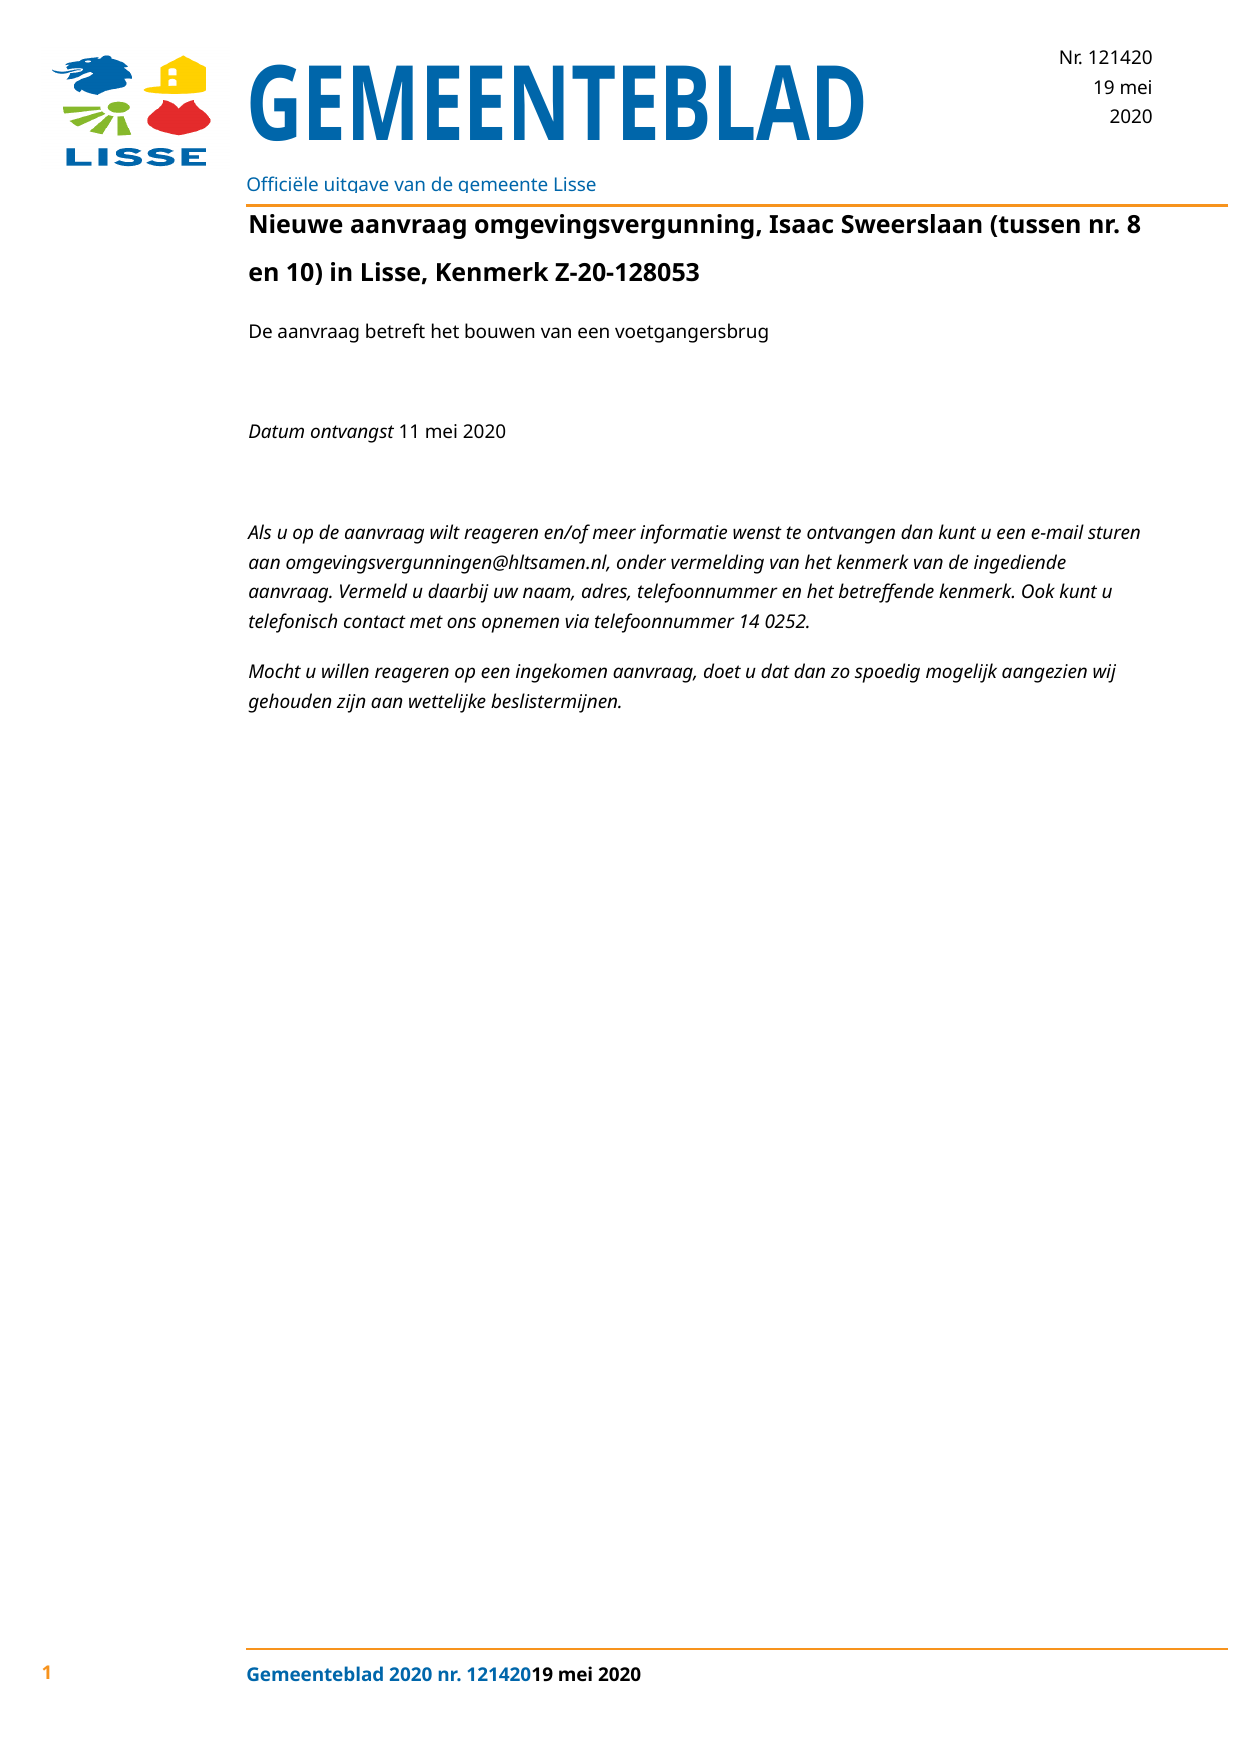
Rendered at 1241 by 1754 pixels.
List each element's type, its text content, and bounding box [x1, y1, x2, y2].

picture [41, 47, 231, 172]
text Datum ontvangst 11 mei 2020 [248, 419, 1152, 444]
text Als u op de aanvraag wilt reageren en/of meer informatie wenst te ontvangen dan kunt u een e-mail sturen aan omgevingsvergunningen@hltsamen.nl, onder vermelding van het kenmerk van de ingediende aanvraag. Vermeld u daarbij uw naam, adres, telefoonnummer en het betreffende kenmerk. Ook kunt u telefonisch contact met ons opnemen via telefoonnummer 14 0252. [248, 519, 1152, 634]
text Mocht u willen reageren op een ingekomen aanvraag, doet u dat dan zo spoedig mogelijk aangezien wij gehouden zijn aan wettelijke beslistermijnen. [248, 659, 1152, 714]
text Nieuwe aanvraag omgevingsvergunning, Isaac Sweerslaan (tussen nr. 8 en 10) in Lisse, Kenmerk Z-20-128053 [248, 207, 1152, 288]
text De aanvraag betreft het bouwen van een voetgangersbrug [248, 318, 1152, 344]
